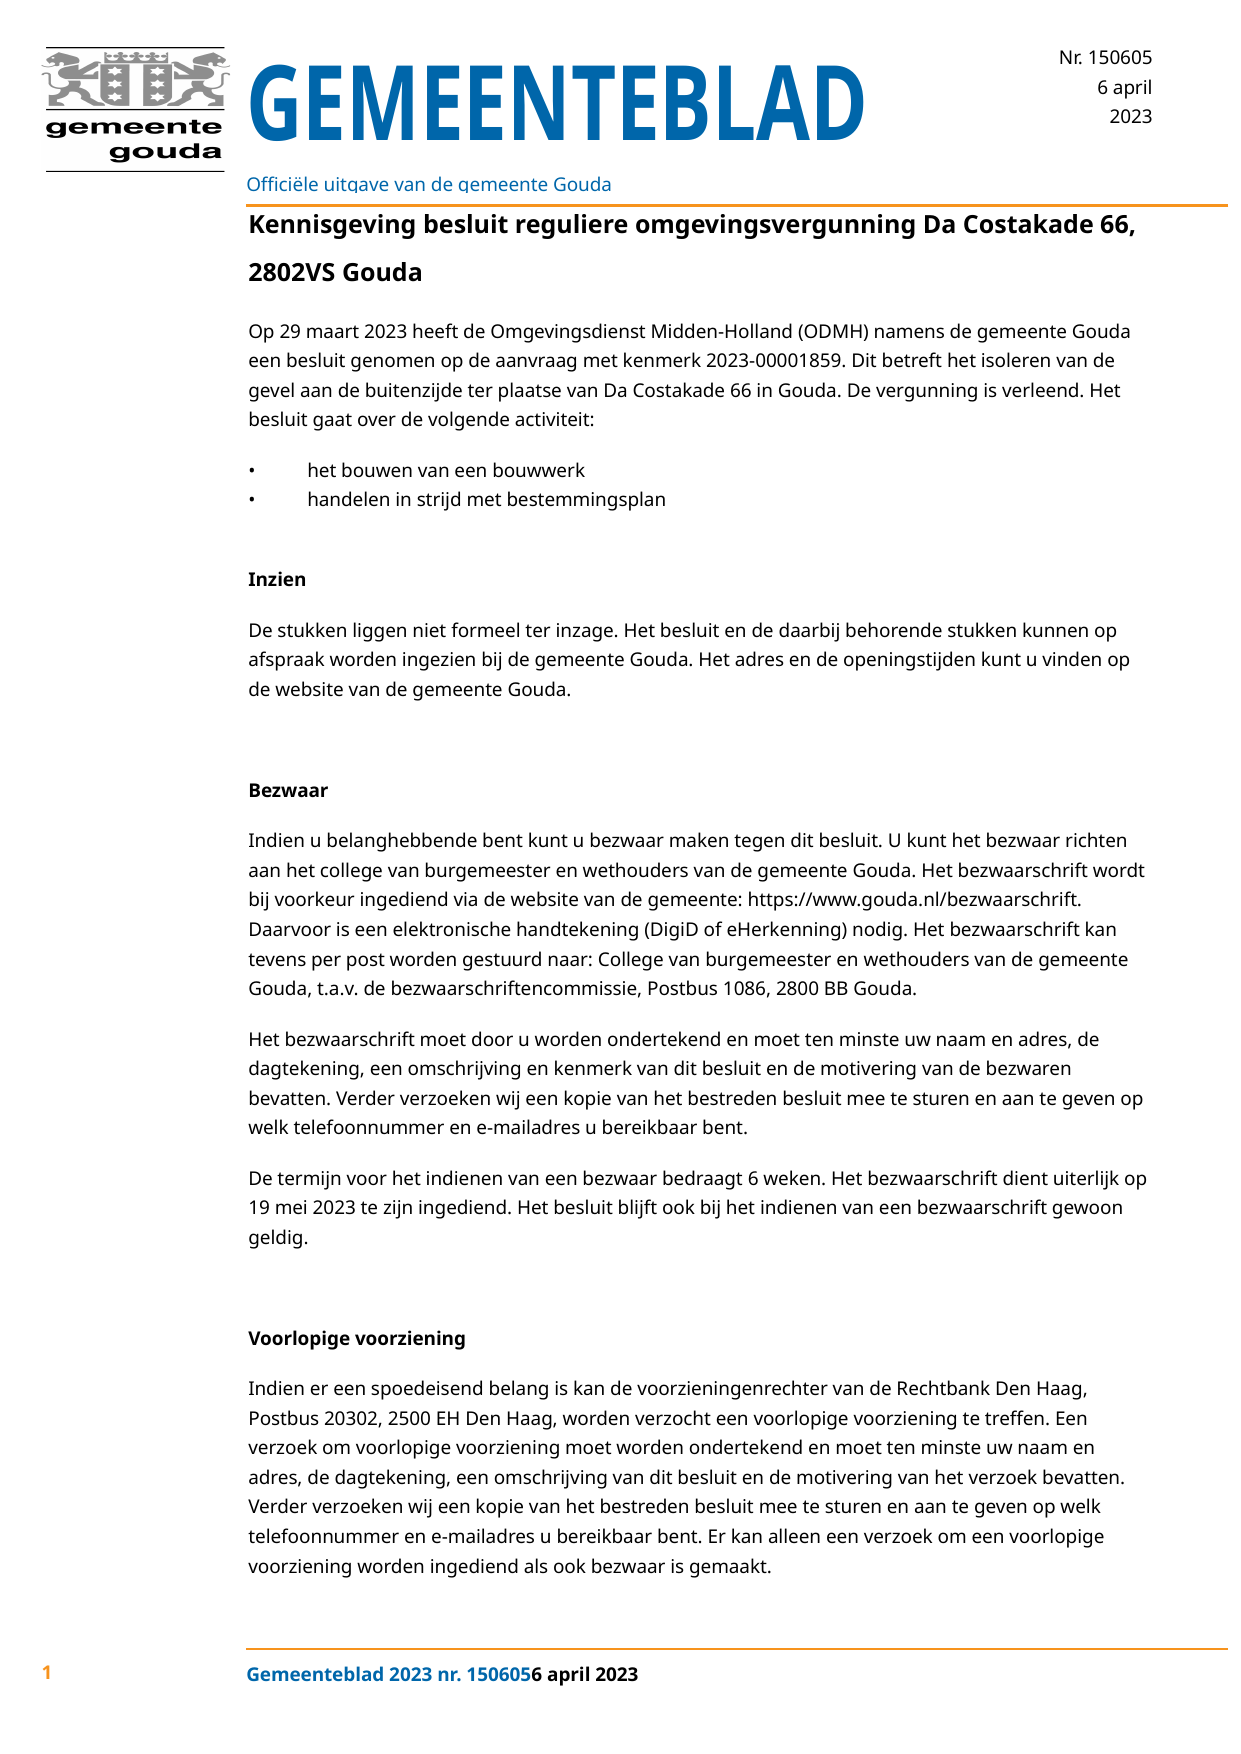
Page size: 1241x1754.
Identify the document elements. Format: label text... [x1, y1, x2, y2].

text Indien er een spoedeisend belang is kan de voorzieningenrechter van de Rechtbank Den Haag, Postbus 20302, 2500 EH Den Haag, worden verzocht een voorlopige voorziening te treffen. Een verzoek om voorlopige voorziening moet worden ondertekend en moet ten minste uw naam en adres, de dagtekening, een omschrijving van dit besluit en de motivering van het verzoek bevatten. Verder verzoeken wij een kopie van het bestreden besluit mee te sturen en aan te geven op welk telefoonnummer en e-mailadres u bereikbaar bent. Er kan alleen een verzoek om een voorlopige voorziening worden ingediend als ook bezwaar is gemaakt. [248, 1375, 1152, 1579]
list het bouwen van een bouwwerk [248, 457, 1152, 483]
picture [41, 47, 231, 172]
text Indien u belanghebbende bent kunt u bezwaar maken tegen dit besluit. U kunt het bezwaar richten aan het college van burgemeester en wethouders van de gemeente Gouda. Het bezwaarschrift wordt bij voorkeur ingediend via de website van de gemeente: https://www.gouda.nl/bezwaarschrift. Daarvoor is een elektronische handtekening (DigiD of eHerkenning) nodig. Het bezwaarschrift kan tevens per post worden gestuurd naar: College van burgemeester en wethouders van de gemeente Gouda, t.a.v. de bezwaarschriftencommissie, Postbus 1086, 2800 BB Gouda. [248, 827, 1152, 1001]
text Inzien [248, 567, 1152, 592]
text Bezwaar [248, 777, 1152, 803]
list handelen in strijd met bestemmingsplan [248, 487, 1152, 512]
text De stukken liggen niet formeel ter inzage. Het besluit en de daarbij behorende stukken kunnen op afspraak worden ingezien bij de gemeente Gouda. Het adres en de openingstijden kunt u vinden op de website van de gemeente Gouda. [248, 617, 1152, 702]
text Het bezwaarschrift moet door u worden ondertekend en moet ten minste uw naam en adres, de dagtekening, een omschrijving en kenmerk van dit besluit en de motivering van de bezwaren bevatten. Verder verzoeken wij een kopie van het bestreden besluit mee te sturen en aan te geven op welk telefoonnummer en e-mailadres u bereikbaar bent. [248, 1026, 1152, 1140]
text Kennisgeving besluit reguliere omgevingsvergunning Da Costakade 66, 2802VS Gouda [248, 207, 1152, 288]
text Voorlopige voorziening [248, 1325, 1152, 1351]
text Op 29 maart 2023 heeft de Omgevingsdienst Midden-Holland (ODMH) namens de gemeente Gouda een besluit genomen op de aanvraag met kenmerk 2023-00001859. Dit betreft het isoleren van de gevel aan de buitenzijde ter plaatse van Da Costakade 66 in Gouda. De vergunning is verleend. Het besluit gaat over de volgende activiteit: [248, 318, 1152, 432]
text De termijn voor het indienen van een bezwaar bedraagt 6 weken. Het bezwaarschrift dient uiterlijk op 19 mei 2023 te zijn ingediend. Het besluit blijft ook bij het indienen van een bezwaarschrift gewoon geldig. [248, 1165, 1152, 1250]
